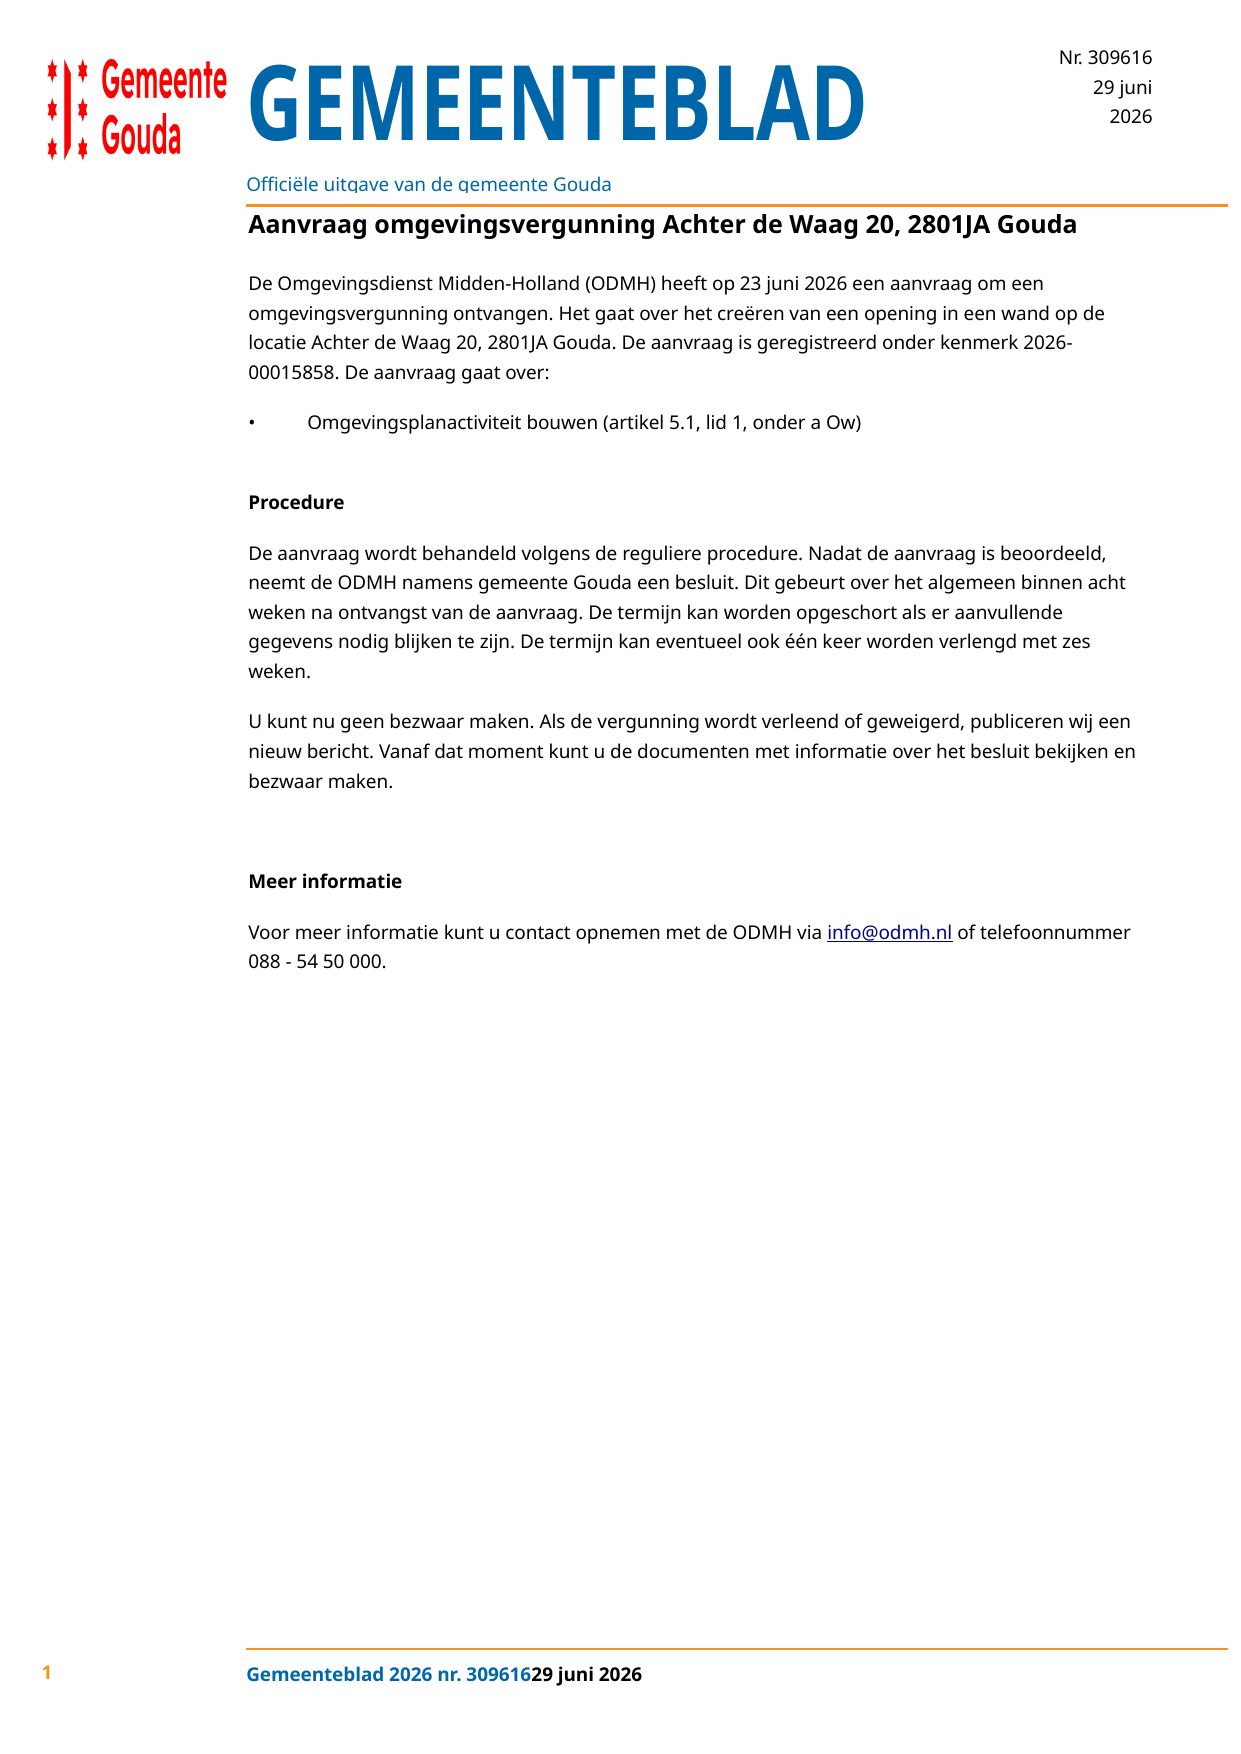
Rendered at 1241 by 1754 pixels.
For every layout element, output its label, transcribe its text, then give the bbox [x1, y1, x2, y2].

text Aanvraag omgevingsvergunning Achter de Waag 20, 2801JA Gouda [248, 207, 1152, 241]
text Procedure [248, 489, 1152, 515]
picture [41, 47, 231, 172]
text Meer informatie [248, 869, 1152, 894]
text De aanvraag wordt behandeld volgens de reguliere procedure. Nadat de aanvraag is beoordeeld, neemt de ODMH namens gemeente Gouda een besluit. Dit gebeurt over het algemeen binnen acht weken na ontvangst van de aanvraag. De termijn kan worden opgeschort als er aanvullende gegevens nodig blijken te zijn. De termijn kan eventueel ook één keer worden verlengd met zes weken. [248, 540, 1152, 684]
text Voor meer informatie kunt u contact opnemen met de ODMH via info@odmh.nl of telefoonnummer 088 - 54 50 000. [248, 919, 1152, 974]
list Omgevingsplanactiviteit bouwen (artikel 5.1, lid 1, onder a Ow) [248, 409, 1152, 435]
text U kunt nu geen bezwaar maken. Als de vergunning wordt verleend of geweigerd, publiceren wij een nieuw bericht. Vanaf dat moment kunt u de documenten met informatie over het besluit bekijken en bezwaar maken. [248, 709, 1152, 793]
text De Omgevingsdienst Midden-Holland (ODMH) heeft op 23 juni 2026 een aanvraag om een omgevingsvergunning ontvangen. Het gaat over het creëren van een opening in een wand op de locatie Achter de Waag 20, 2801JA Gouda. De aanvraag is geregistreerd onder kenmerk 2026-00015858. De aanvraag gaat over: [248, 270, 1152, 385]
